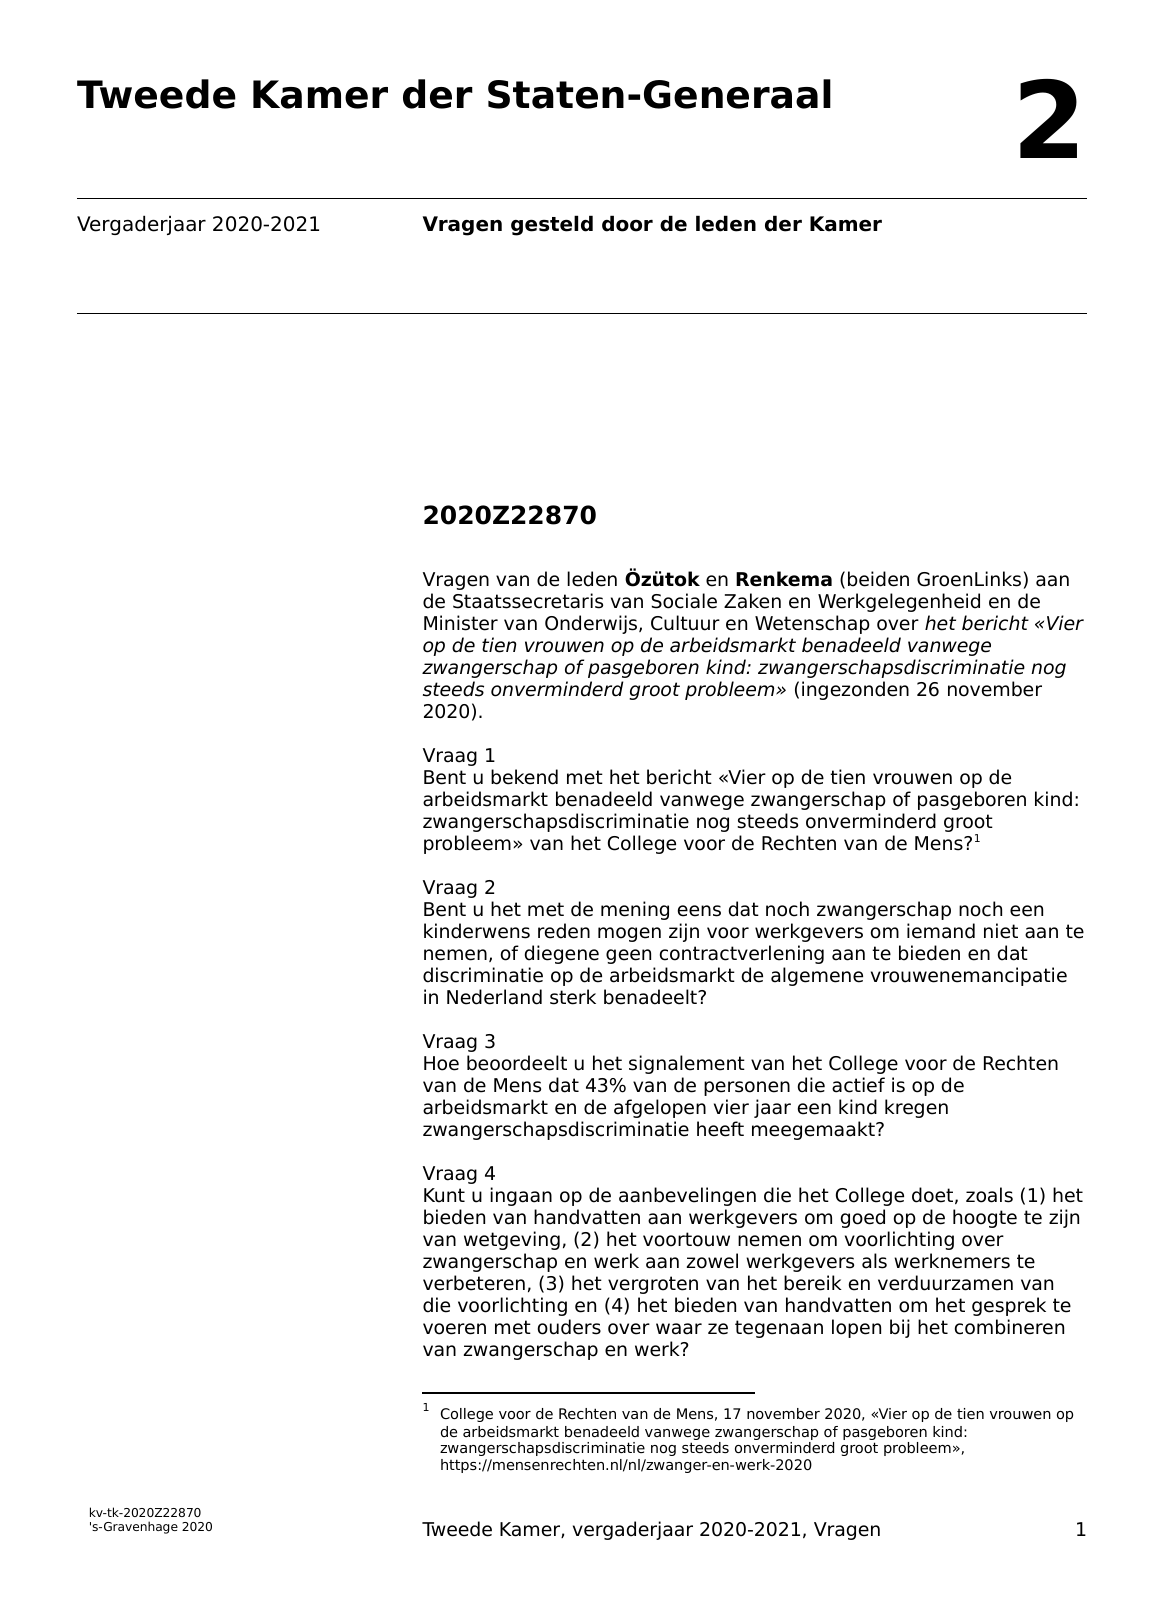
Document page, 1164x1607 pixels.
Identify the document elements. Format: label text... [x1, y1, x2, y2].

text 2020Z22870 [422, 501, 1087, 531]
text 's-Gravenhage 2020 [88, 1520, 323, 1534]
text Bent u het met de mening eens dat noch zwangerschap noch een kinderwens reden mogen zijn voor werkgevers om iemand niet aan te nemen, of diegene geen contractverlening aan te bieden en dat discriminatie op de arbeidsmarkt de algemene vrouwenemancipatie in Nederland sterk benadeelt? [422, 899, 1087, 1009]
text Vragen van de leden Özütok en Renkema (beiden GroenLinks) aan de Staatssecretaris van Sociale Zaken en Werkgelegenheid en de Minister van Onderwijs, Cultuur en Wetenschap over het bericht «Vier op de tien vrouwen op de arbeidsmarkt benadeeld vanwege zwangerschap of pasgeboren kind: zwangerschapsdiscriminatie nog steeds onverminderd groot probleem» (ingezonden 26 november 2020). [422, 569, 1087, 723]
text College voor de Rechten van de Mens, 17 november 2020, «Vier op de tien vrouwen op de arbeidsmarkt benadeeld vanwege zwangerschap of pasgeboren kind: zwangerschapsdiscriminatie nog steeds onverminderd groot probleem», https://mensenrechten.nl/nl/zwanger-en-werk-2020 [422, 1402, 1087, 1474]
text Vraag 4 [422, 1163, 1087, 1185]
text Kunt u ingaan op de aanbevelingen die het College doet, zoals (1) het bieden van handvatten aan werkgevers om goed op de hoogte te zijn van wetgeving, (2) het voortouw nemen om voorlichting over zwangerschap en werk aan zowel werkgevers als werknemers te verbeteren, (3) het vergroten van het bereik en verduurzamen van die voorlichting en (4) het bieden van handvatten om het gesprek te voeren met ouders over waar ze tegenaan lopen bij het combineren van zwangerschap en werk? [422, 1185, 1087, 1361]
text Bent u bekend met het bericht «Vier op de tien vrouwen op de arbeidsmarkt benadeeld vanwege zwangerschap of pasgeboren kind: zwangerschapsdiscriminatie nog steeds onverminderd groot probleem» van het College voor de Rechten van de Mens? [422, 767, 1087, 855]
text kv-tk-2020Z22870 [88, 1506, 323, 1520]
table_header Tweede Kamer der Staten-Generaal [77, 59, 886, 198]
table_header 2 [886, 59, 1087, 198]
text Hoe beoordeelt u het signalement van het College voor de Rechten van de Mens dat 43% van de personen die actief is op de arbeidsmarkt en de afgelopen vier jaar een kind kregen zwangerschapsdiscriminatie heeft meegemaakt? [422, 1053, 1087, 1141]
text Vraag 1 [422, 745, 1087, 767]
text Vraag 3 [422, 1031, 1087, 1053]
table_cell Vergaderjaar 2020-2021 [77, 199, 422, 313]
text Vraag 2 [422, 877, 1087, 899]
table_cell Vragen gesteld door de leden der Kamer [422, 199, 1087, 313]
